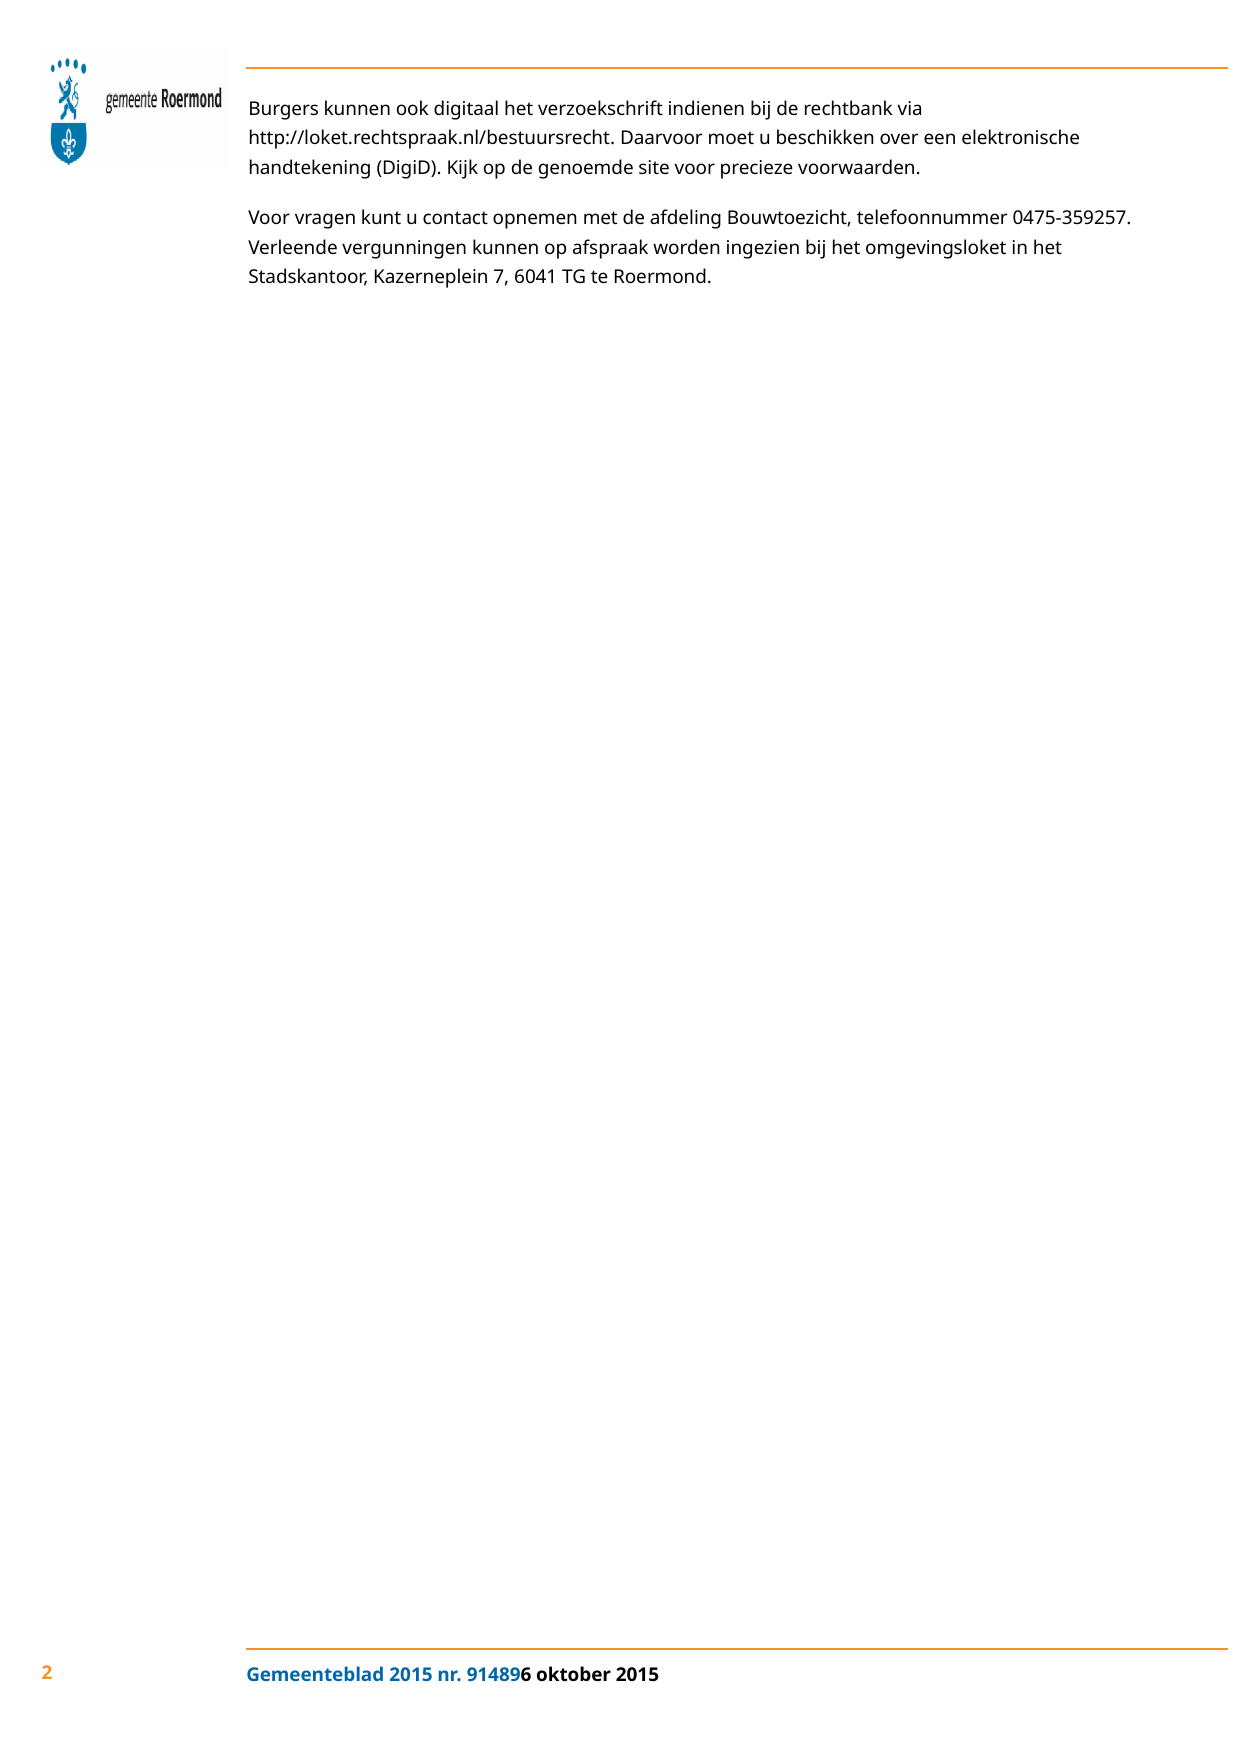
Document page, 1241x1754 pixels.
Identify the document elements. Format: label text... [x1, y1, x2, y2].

text Voor vragen kunt u contact opnemen met de afdeling Bouwtoezicht, telefoonnummer 0475-359257. Verleende vergunningen kunnen op afspraak worden ingezien bij het omgevingsloket in het Stadskantoor, Kazerneplein 7, 6041 TG te Roermond. [248, 204, 1152, 289]
text Burgers kunnen ook digitaal het verzoekschrift indienen bij de rechtbank via http://loket.rechtspraak.nl/bestuursrecht. Daarvoor moet u beschikken over een elektronische handtekening (DigiD). Kijk op de genoemde site voor precieze voorwaarden. [248, 95, 1152, 180]
picture [41, 47, 231, 172]
